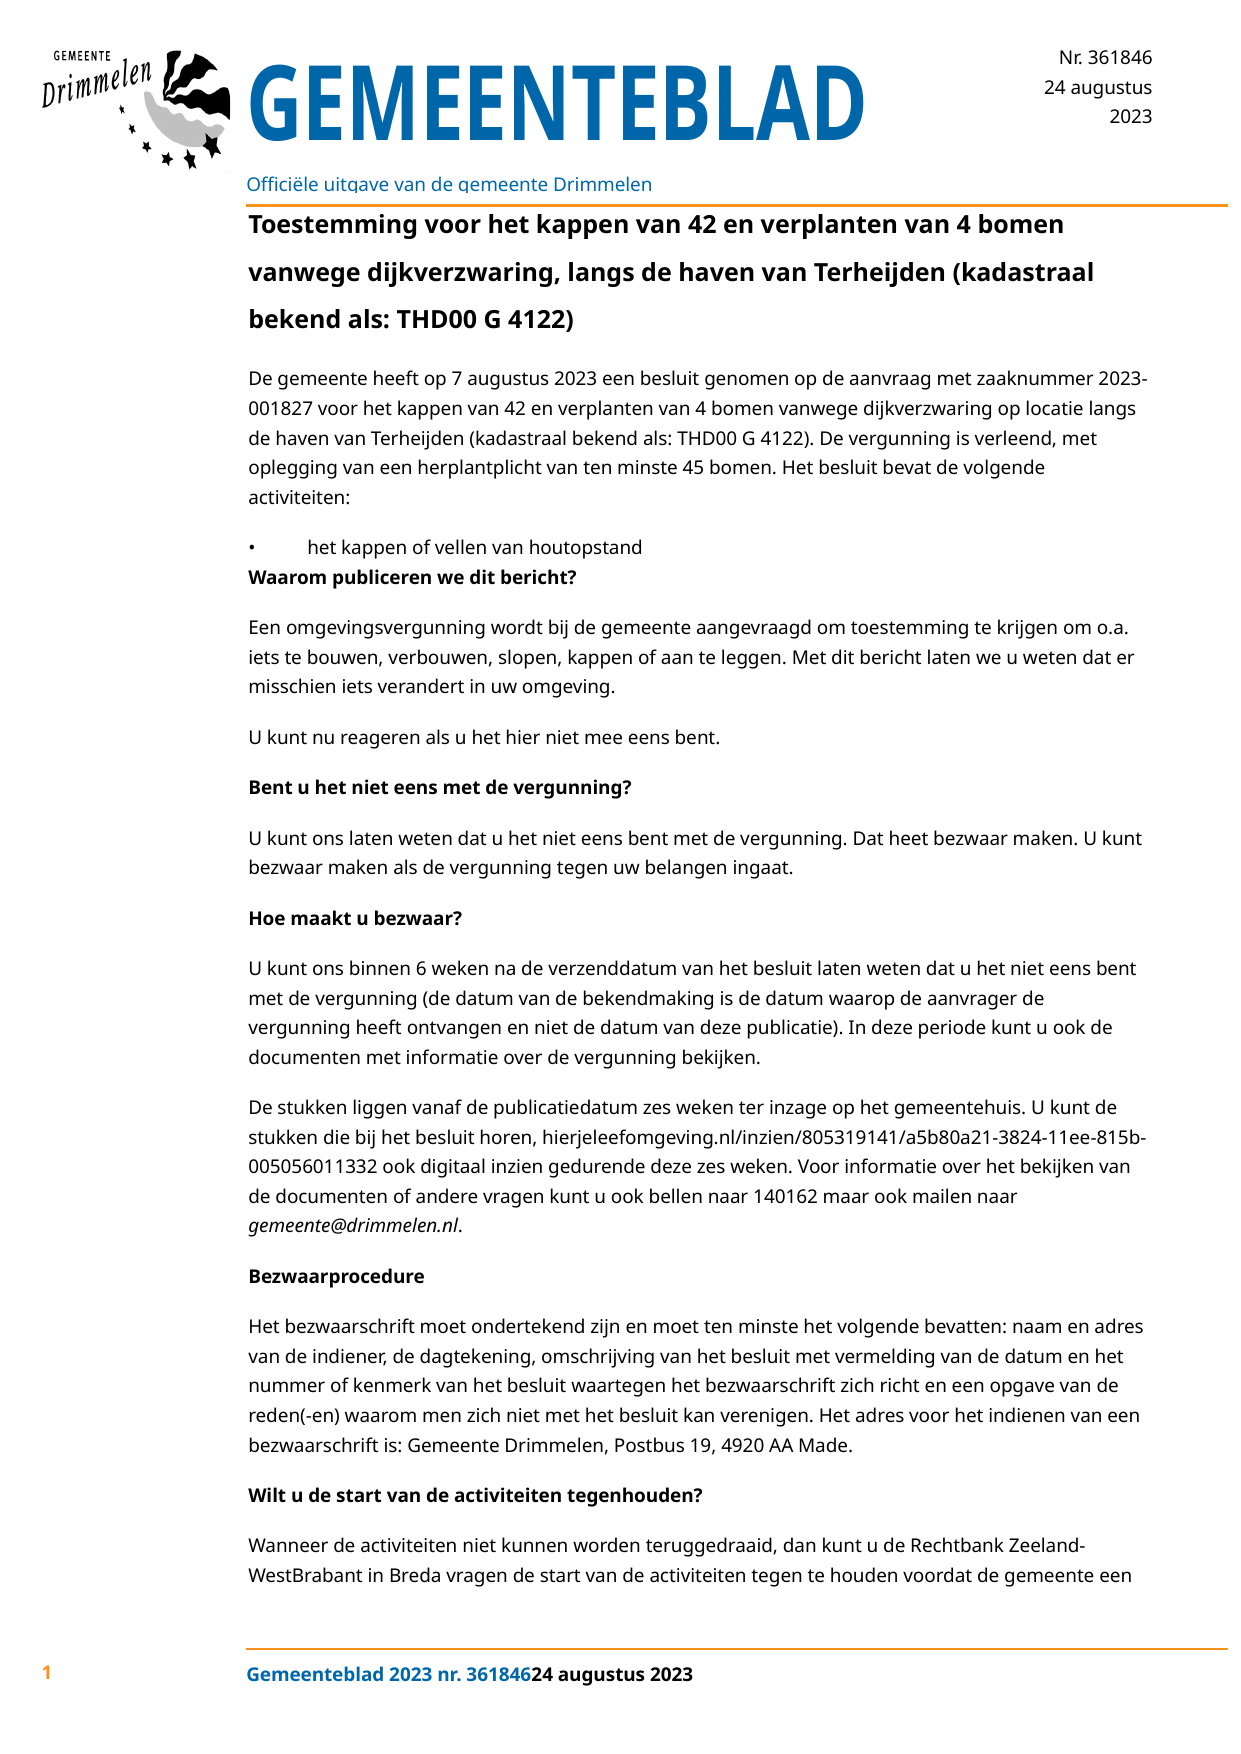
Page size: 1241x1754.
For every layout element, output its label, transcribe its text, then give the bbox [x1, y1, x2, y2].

text Bezwaarprocedure [248, 1263, 1152, 1289]
text Toestemming voor het kappen van 42 en verplanten van 4 bomen vanwege dijkverzwaring, langs de haven van Terheijden (kadastraal bekend als: THD00 G 4122) [248, 207, 1152, 336]
text Waarom publiceren we dit bericht? [248, 564, 1152, 589]
text U kunt ons laten weten dat u het niet eens bent met de vergunning. Dat heet bezwaar maken. U kunt bezwaar maken als de vergunning tegen uw belangen ingaat. [248, 825, 1152, 880]
text Wilt u de start van de activiteiten tegenhouden? [248, 1482, 1152, 1508]
picture [41, 47, 231, 172]
text De gemeente heeft op 7 augustus 2023 een besluit genomen op de aanvraag met zaaknummer 2023-001827 voor het kappen van 42 en verplanten van 4 bomen vanwege dijkverzwaring op locatie langs de haven van Terheijden (kadastraal bekend als: THD00 G 4122). De vergunning is verleend, met oplegging van een herplantplicht van ten minste 45 bomen. Het besluit bevat de volgende activiteiten: [248, 366, 1152, 509]
text De stukken liggen vanaf de publicatiedatum zes weken ter inzage op het gemeentehuis. U kunt de stukken die bij het besluit horen, hierjeleefomgeving.nl/inzien/805319141/a5b80a21-3824-11ee-815b-005056011332 ook digitaal inzien gedurende deze zes weken. Voor informatie over het bekijken van de documenten of andere vragen kunt u ook bellen naar 140162 maar ook mailen naar gemeente@drimmelen.nl. [248, 1094, 1152, 1238]
text Bent u het niet eens met de vergunning? [248, 774, 1152, 800]
list het kappen of vellen van houtopstand [248, 534, 1152, 560]
text Een omgevingsvergunning wordt bij de gemeente aangevraagd om toestemming te krijgen om o.a. iets te bouwen, verbouwen, slopen, kappen of aan te leggen. Met dit bericht laten we u weten dat er misschien iets verandert in uw omgeving. [248, 614, 1152, 699]
text Het bezwaarschrift moet ondertekend zijn en moet ten minste het volgende bevatten: naam en adres van de indiener, de dagtekening, omschrijving van het besluit met vermelding van de datum en het nummer of kenmerk van het besluit waartegen het bezwaarschrift zich richt en een opgave van de reden(-en) waarom men zich niet met het besluit kan verenigen. Het adres voor het indienen van een bezwaarschrift is: Gemeente Drimmelen, Postbus 19, 4920 AA Made. [248, 1313, 1152, 1457]
text U kunt nu reageren als u het hier niet mee eens bent. [248, 724, 1152, 749]
text Wanneer de activiteiten niet kunnen worden teruggedraaid, dan kunt u de Rechtbank Zeeland-WestBrabant in Breda vragen de start van de activiteiten tegen te houden voordat de gemeente een [248, 1533, 1152, 1588]
text U kunt ons binnen 6 weken na de verzenddatum van het besluit laten weten dat u het niet eens bent met de vergunning (de datum van de bekendmaking is de datum waarop de aanvrager de vergunning heeft ontvangen en niet de datum van deze publicatie). In deze periode kunt u ook de documenten met informatie over de vergunning bekijken. [248, 955, 1152, 1069]
text Hoe maakt u bezwaar? [248, 905, 1152, 930]
